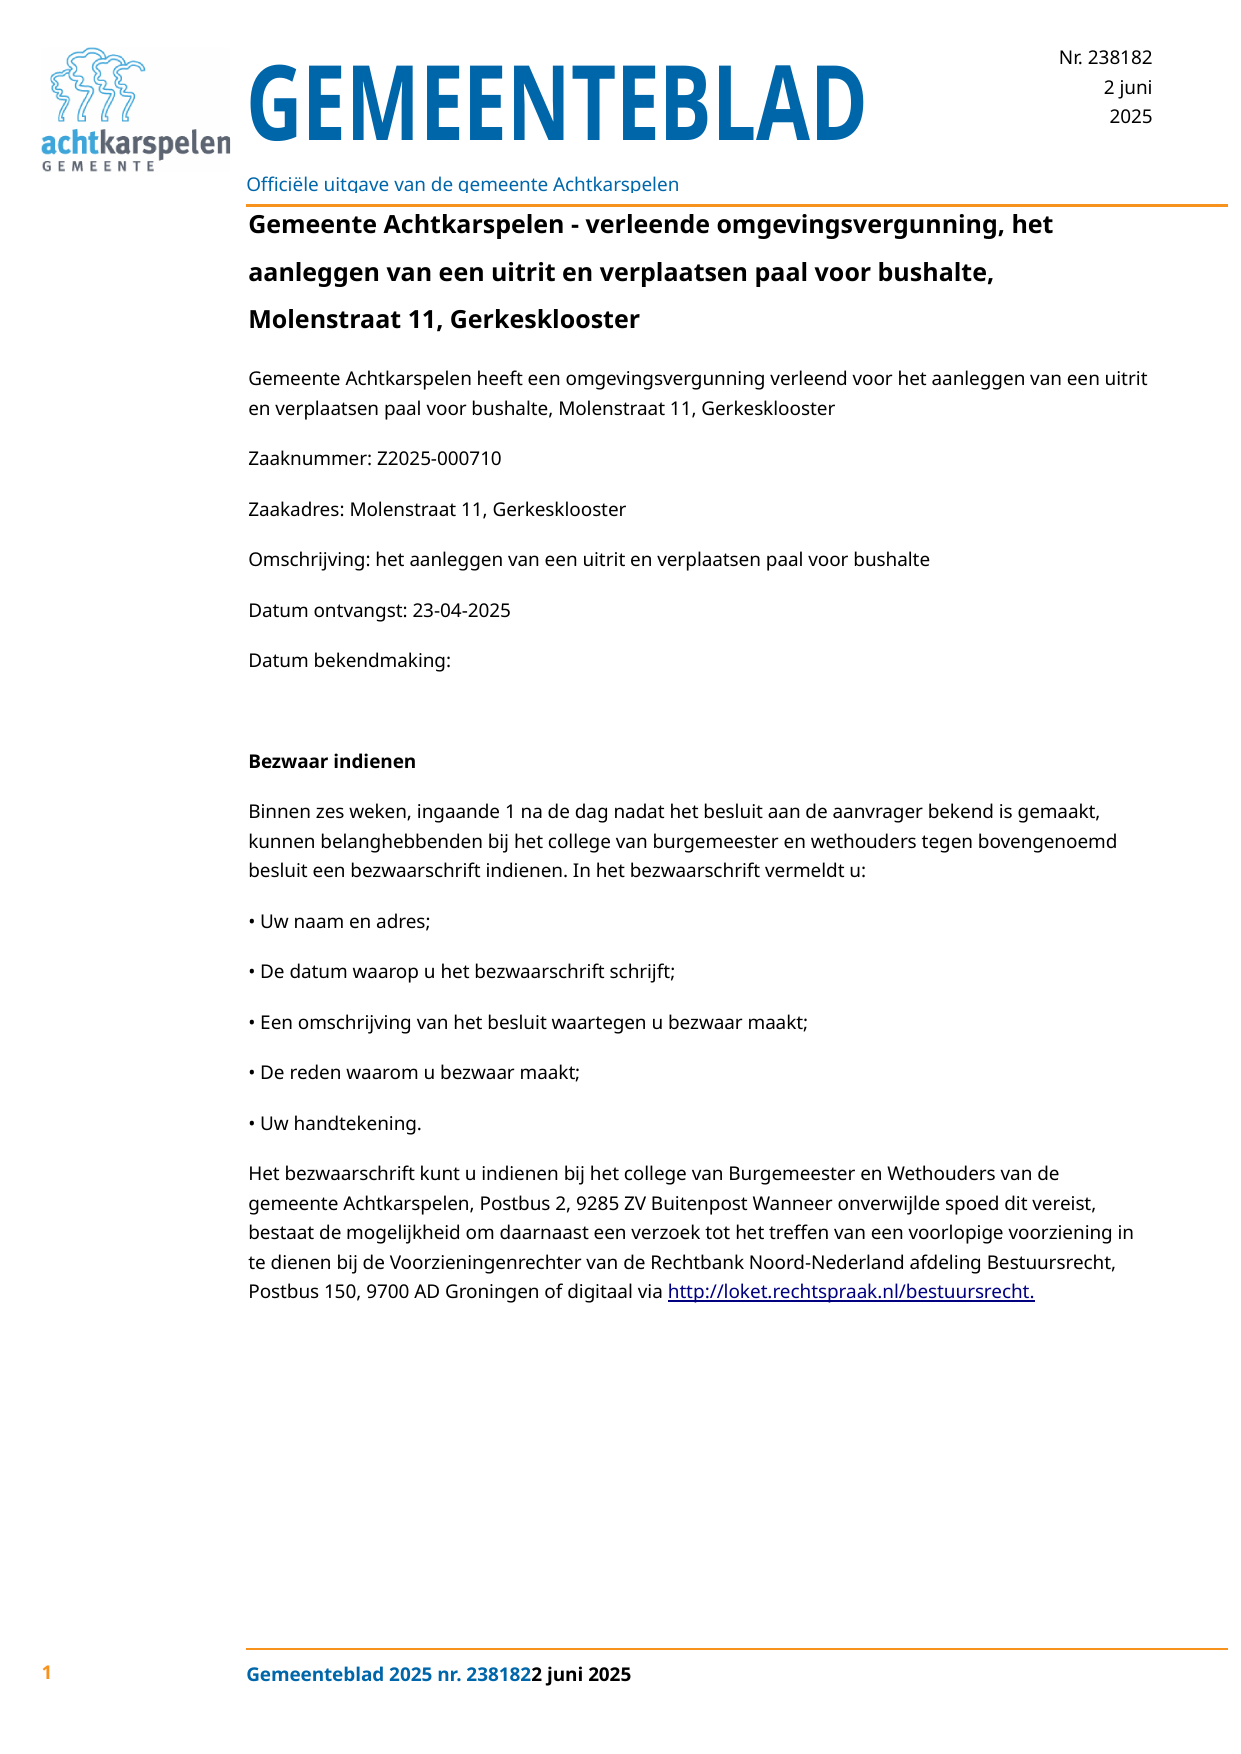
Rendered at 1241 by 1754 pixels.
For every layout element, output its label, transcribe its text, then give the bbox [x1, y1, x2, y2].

text Datum bekendmaking: [248, 647, 1152, 673]
text Gemeente Achtkarspelen heeft een omgevingsvergunning verleend voor het aanleggen van een uitrit en verplaatsen paal voor bushalte, Molenstraat 11, Gerkesklooster [248, 366, 1152, 421]
text • De datum waarop u het bezwaarschrift schrijft; [248, 958, 1152, 984]
text • Een omschrijving van het besluit waartegen u bezwaar maakt; [248, 1009, 1152, 1034]
text • Uw naam en adres; [248, 908, 1152, 934]
text • De reden waarom u bezwaar maakt; [248, 1059, 1152, 1085]
text Omschrijving: het aanleggen van een uitrit en verplaatsen paal voor bushalte [248, 546, 1152, 572]
text Zaakadres: Molenstraat 11, Gerkesklooster [248, 496, 1152, 522]
text Gemeente Achtkarspelen - verleende omgevingsvergunning, het aanleggen van een uitrit en verplaatsen paal voor bushalte, Molenstraat 11, Gerkesklooster [248, 207, 1152, 336]
text Bezwaar indienen [248, 748, 1152, 774]
text Zaaknummer: Z2025-000710 [248, 446, 1152, 471]
text Datum ontvangst: 23-04-2025 [248, 597, 1152, 622]
text • Uw handtekening. [248, 1110, 1152, 1135]
picture [41, 47, 231, 172]
text Binnen zes weken, ingaande 1 na de dag nadat het besluit aan de aanvrager bekend is gemaakt, kunnen belanghebbenden bij het college van burgemeester en wethouders tegen bovengenoemd besluit een bezwaarschrift indienen. In het bezwaarschrift vermeldt u: [248, 798, 1152, 883]
text Het bezwaarschrift kunt u indienen bij het college van Burgemeester en Wethouders van de gemeente Achtkarspelen, Postbus 2, 9285 ZV Buitenpost Wanneer onverwijlde spoed dit vereist, bestaat de mogelijkheid om daarnaast een verzoek tot het treffen van een voorlopige voorziening in te dienen bij de Voorzieningenrechter van de Rechtbank Noord-Nederland afdeling Bestuursrecht, Postbus 150, 9700 AD Groningen of digitaal via http://loket.rechtspraak.nl/bestuursrecht. [248, 1160, 1152, 1304]
